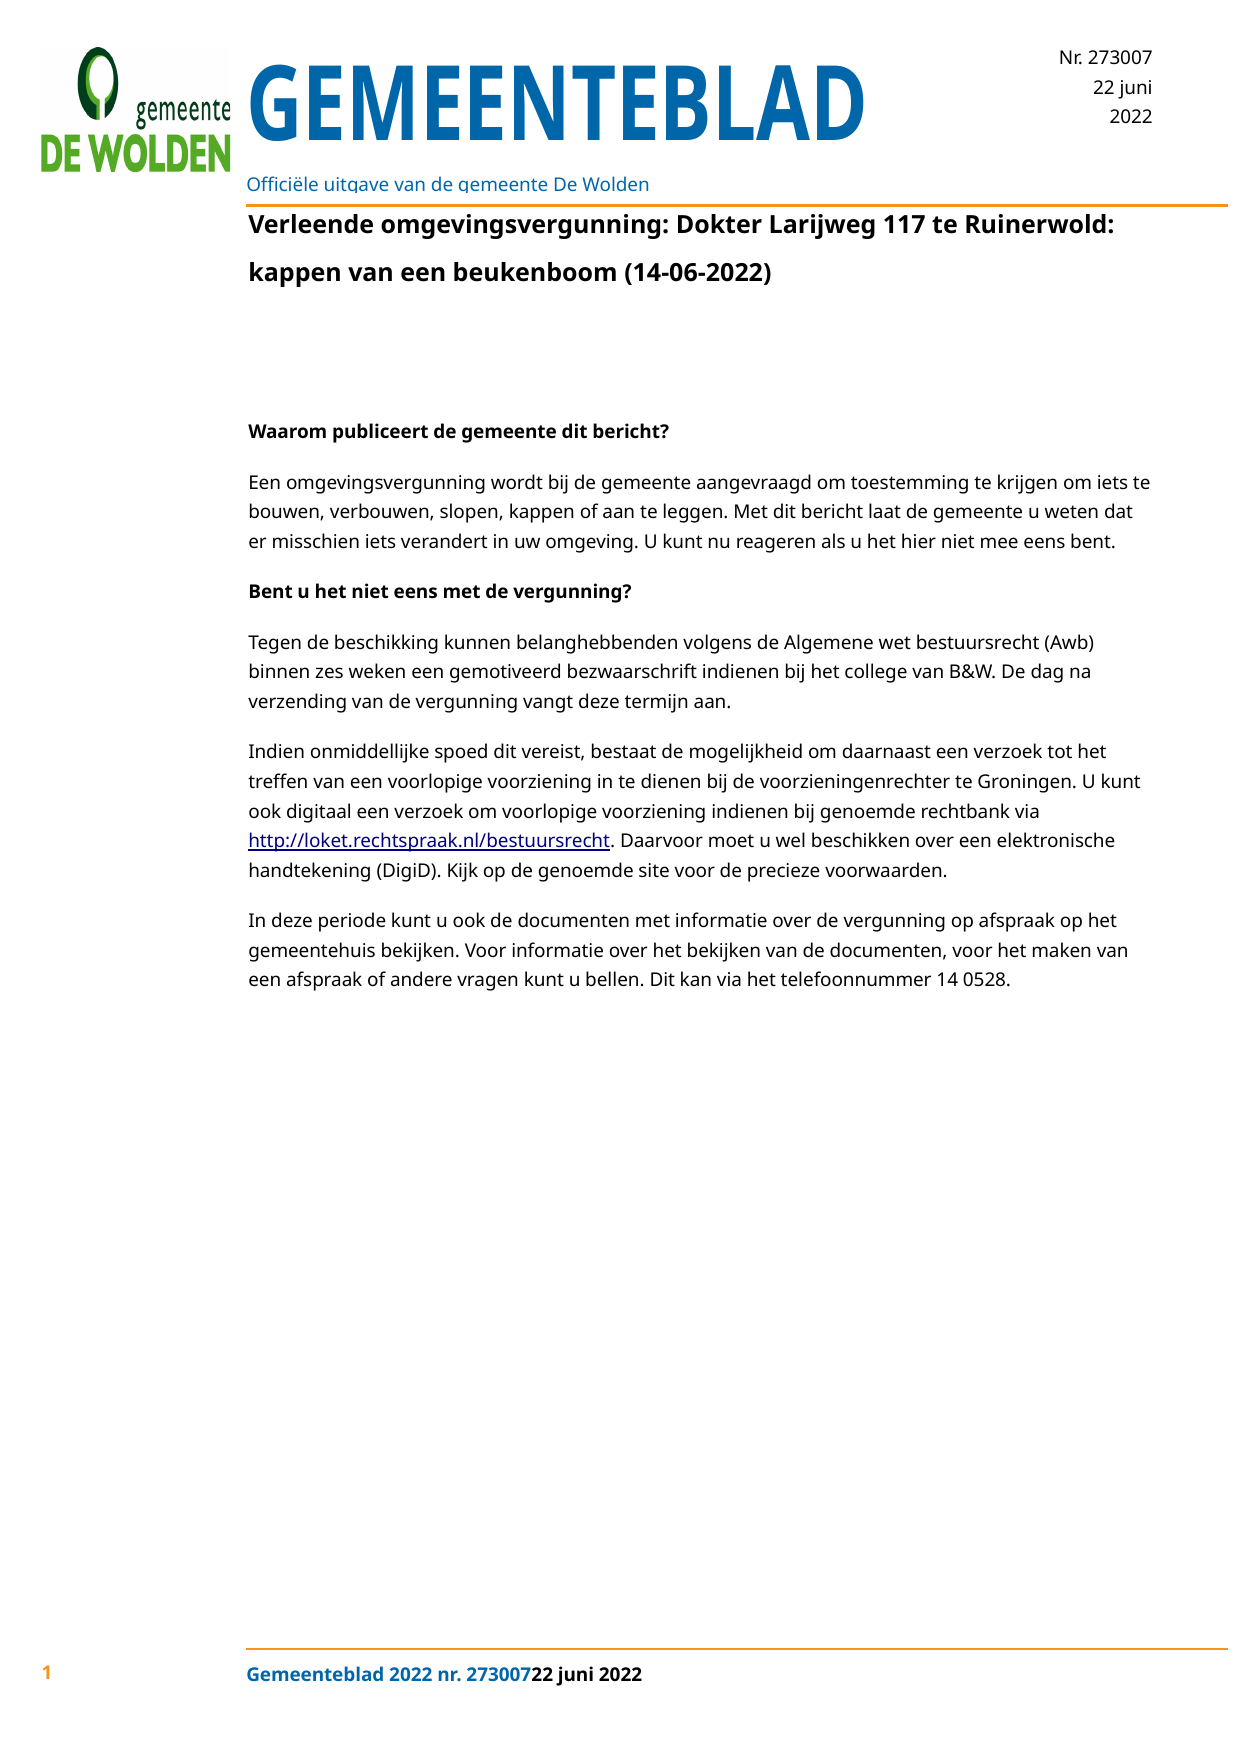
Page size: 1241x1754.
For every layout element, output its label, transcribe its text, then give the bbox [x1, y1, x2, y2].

text Een omgevingsvergunning wordt bij de gemeente aangevraagd om toestemming te krijgen om iets te bouwen, verbouwen, slopen, kappen of aan te leggen. Met dit bericht laat de gemeente u weten dat er misschien iets verandert in uw omgeving. U kunt nu reageren als u het hier niet mee eens bent. [248, 469, 1152, 554]
text Verleende omgevingsvergunning: Dokter Larijweg 117 te Ruinerwold: kappen van een beukenboom (14-06-2022) [248, 207, 1152, 288]
text In deze periode kunt u ook de documenten met informatie over de vergunning op afspraak op het gemeentehuis bekijken. Voor informatie over het bekijken van de documenten, voor het maken van een afspraak of andere vragen kunt u bellen. Dit kan via het telefoonnummer 14 0528. [248, 907, 1152, 992]
picture [41, 47, 231, 172]
text Indien onmiddellijke spoed dit vereist, bestaat de mogelijkheid om daarnaast een verzoek tot het treffen van een voorlopige voorziening in te dienen bij de voorzieningenrechter te Groningen. U kunt ook digitaal een verzoek om voorlopige voorziening indienen bij genoemde rechtbank via http://loket.rechtspraak.nl/bestuursrecht. Daarvoor moet u wel beschikken over een elektronische handtekening (DigiD). Kijk op de genoemde site voor de precieze voorwaarden. [248, 739, 1152, 883]
text Bent u het niet eens met de vergunning? [248, 579, 1152, 604]
text Tegen de beschikking kunnen belanghebbenden volgens de Algemene wet bestuursrecht (Awb) binnen zes weken een gemotiveerd bezwaarschrift indienen bij het college van B&W. De dag na verzending van de vergunning vangt deze termijn aan. [248, 629, 1152, 714]
text Waarom publiceert de gemeente dit bericht? [248, 419, 1152, 444]
